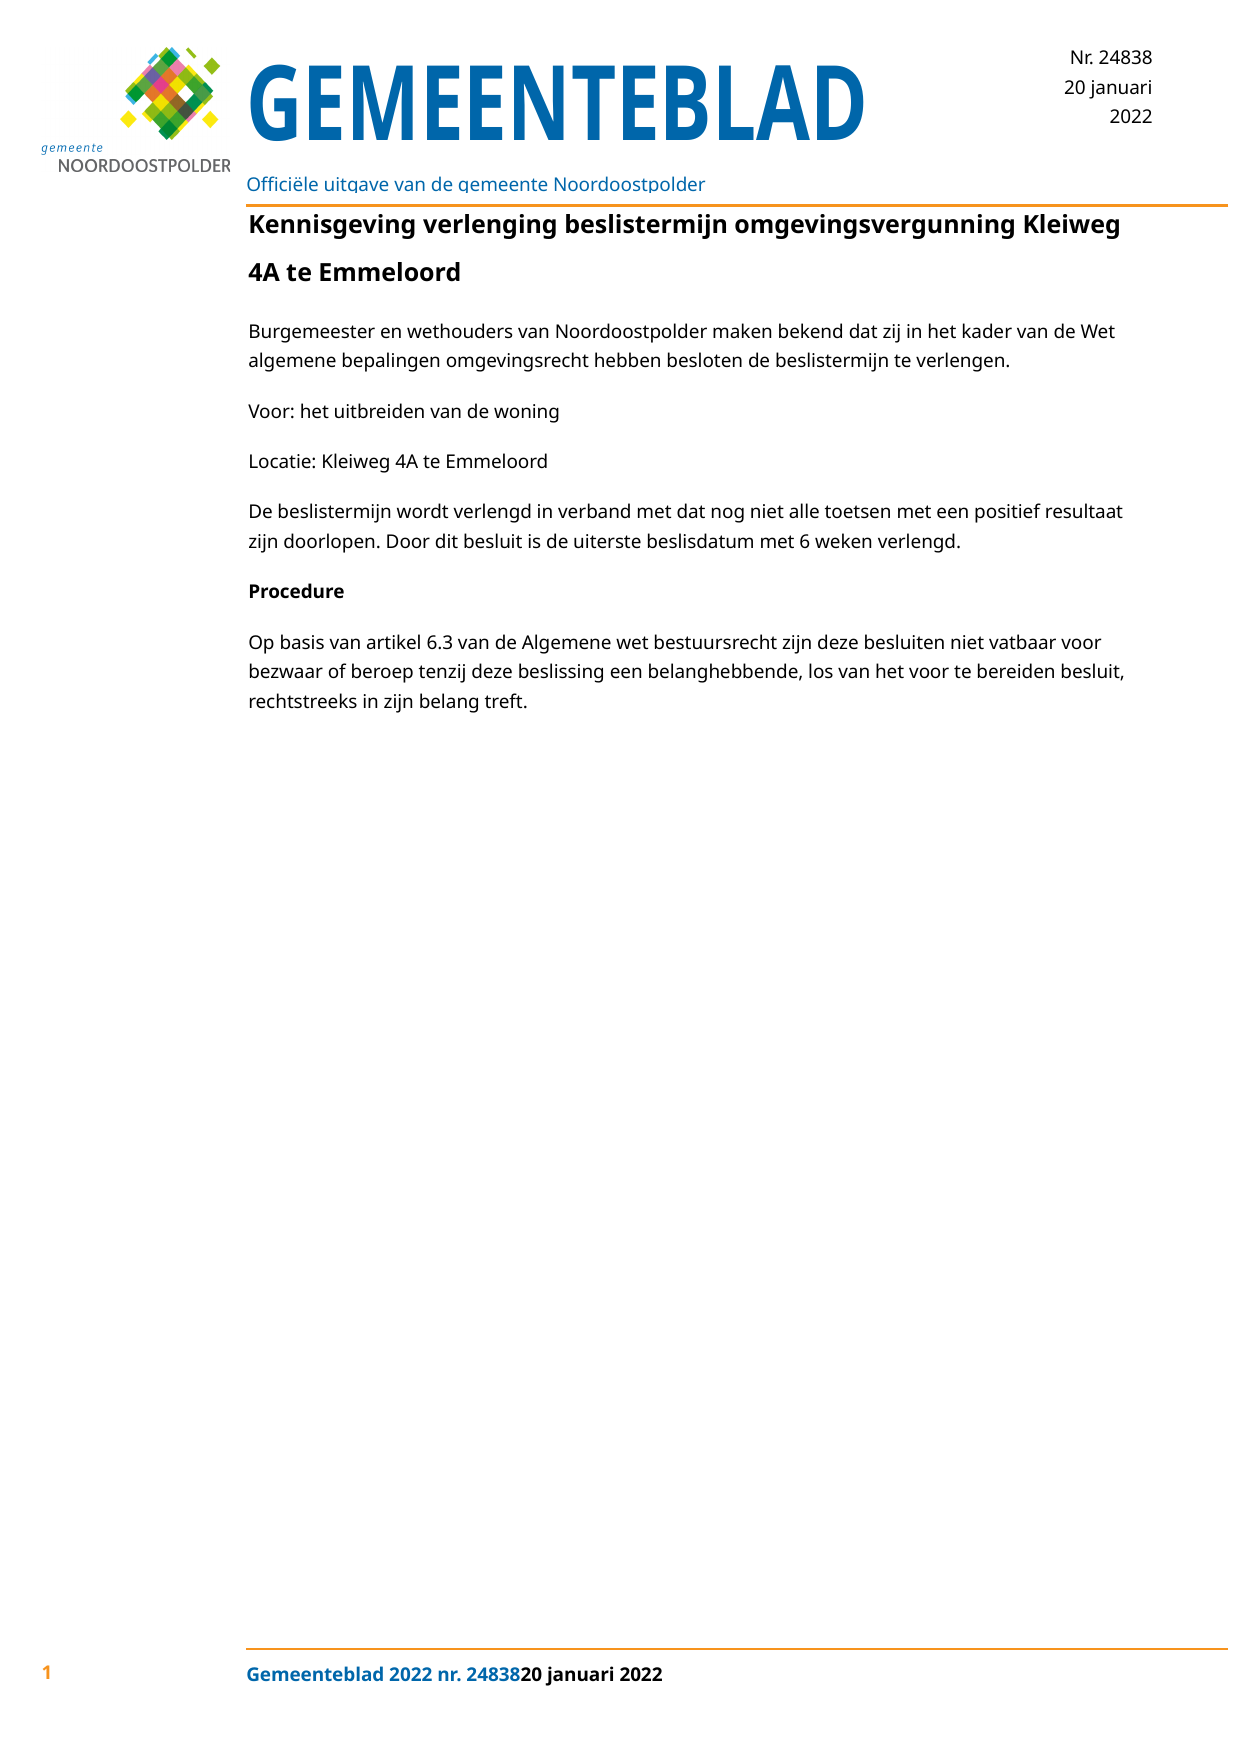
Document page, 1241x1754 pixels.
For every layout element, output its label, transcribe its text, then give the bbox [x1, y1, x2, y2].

text Burgemeester en wethouders van Noordoostpolder maken bekend dat zij in het kader van de Wet algemene bepalingen omgevingsrecht hebben besloten de beslistermijn te verlengen. [248, 318, 1152, 373]
picture [41, 47, 231, 172]
text Locatie: Kleiweg 4A te Emmeloord [248, 448, 1152, 474]
text Voor: het uitbreiden van de woning [248, 398, 1152, 424]
text Procedure [248, 579, 1152, 604]
text Op basis van artikel 6.3 van de Algemene wet bestuursrecht zijn deze besluiten niet vatbaar voor bezwaar of beroep tenzij deze beslissing een belanghebbende, los van het voor te bereiden besluit, rechtstreeks in zijn belang treft. [248, 629, 1152, 714]
text De beslistermijn wordt verlengd in verband met​ ​​dat nog niet alle toetsen met een positief resultaat zijn doorlopen. Door dit besluit is de uiterste beslisdatum met 6 weken verlengd. [248, 499, 1152, 554]
text Kennisgeving verlenging beslistermijn omgevingsvergunning Kleiweg 4A te Emmeloord [248, 207, 1152, 288]
